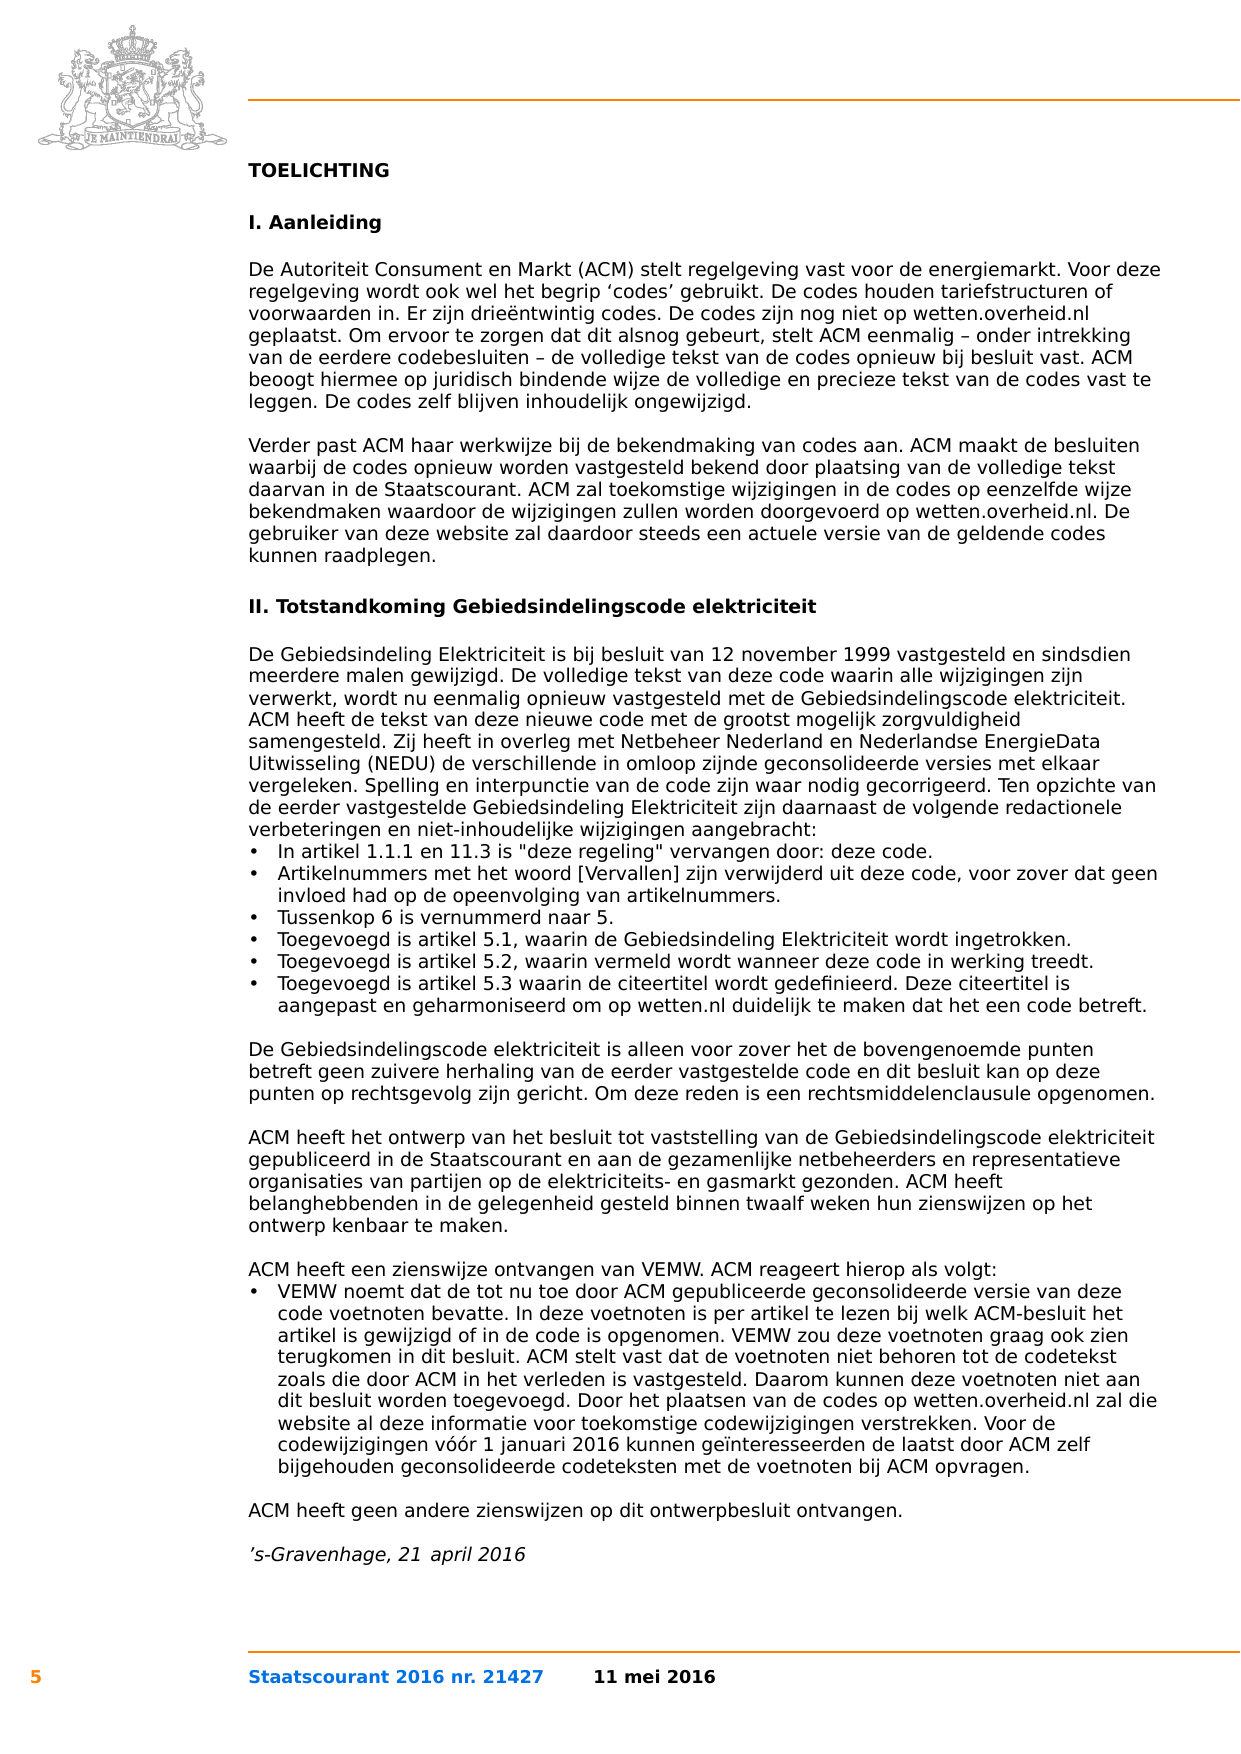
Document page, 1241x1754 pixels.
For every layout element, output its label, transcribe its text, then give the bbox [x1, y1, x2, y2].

text De Gebiedsindeling Elektriciteit is bij besluit van 12 november 1999 vastgesteld en sindsdien meerdere malen gewijzigd. De volledige tekst van deze code waarin alle wijzigingen zijn verwerkt, wordt nu eenmalig opnieuw vastgesteld met de Gebiedsindelingscode elektriciteit. ACM heeft de tekst van deze nieuwe code met de grootst mogelijk zorgvuldigheid samengesteld. Zij heeft in overleg met Netbeheer Nederland en Nederlandse EnergieData Uitwisseling (NEDU) de verschillende in omloop zijnde geconsolideerde versies met elkaar vergeleken. Spelling en interpunctie van de code zijn waar nodig gecorrigeerd. Ten opzichte van de eerder vastgestelde Gebiedsindeling Elektriciteit zijn daarnaast de volgende redactionele verbeteringen en niet-inhoudelijke wijzigingen aangebracht: [248, 643, 1163, 841]
text ACM heeft geen andere zienswijzen op dit ontwerpbesluit ontvangen. [248, 1500, 1163, 1522]
text • Toegevoegd is artikel 5.1, waarin de Gebiedsindeling Elektriciteit wordt ingetrokken. [248, 929, 1163, 951]
text ’s-Gravenhage, 21 april 2016 [248, 1544, 1163, 1566]
text De Autoriteit Consument en Markt (ACM) stelt regelgeving vast voor de energiemarkt. Voor deze regelgeving wordt ook wel het begrip ‘codes’ gebruikt. De codes houden tariefstructuren of voorwaarden in. Er zijn drieëntwintig codes. De codes zijn nog niet op wetten.overheid.nl geplaatst. Om ervoor te zorgen dat dit alsnog gebeurt, stelt ACM eenmalig – onder intrekking van de eerdere codebesluiten – de volledige tekst van de codes opnieuw bij besluit vast. ACM beoogt hiermee op juridisch bindende wijze de volledige en precieze tekst van de codes vast te leggen. De codes zelf blijven inhoudelijk ongewijzigd. [248, 259, 1163, 413]
subtitle I. Aanleiding [248, 212, 1163, 234]
text • Tussenkop 6 is vernummerd naar 5. [248, 907, 1163, 929]
text • Artikelnummers met het woord [Vervallen] zijn verwijderd uit deze code, voor zover dat geen invloed had op de opeenvolging van artikelnummers. [248, 863, 1163, 907]
subtitle TOELICHTING [248, 160, 1163, 182]
text ACM heeft het ontwerp van het besluit tot vaststelling van de Gebiedsindelingscode elektriciteit gepubliceerd in de Staatscourant en aan de gezamenlijke netbeheerders en representatieve organisaties van partijen op de elektriciteits- en gasmarkt gezonden. ACM heeft belanghebbenden in de gelegenheid gesteld binnen twaalf weken hun zienswijzen op het ontwerp kenbaar te maken. [248, 1127, 1163, 1237]
text ACM heeft een zienswijze ontvangen van VEMW. ACM reageert hierop als volgt: [248, 1258, 1163, 1281]
text • In artikel 1.1.1 en 11.3 is "deze regeling" vervangen door: deze code. [248, 841, 1163, 863]
subtitle II. Totstandkoming Gebiedsindelingscode elektriciteit [248, 596, 1163, 618]
picture [38, 25, 227, 150]
text Verder past ACM haar werkwijze bij de bekendmaking van codes aan. ACM maakt de besluiten waarbij de codes opnieuw worden vastgesteld bekend door plaatsing van de volledige tekst daarvan in de Staatscourant. ACM zal toekomstige wijzigingen in de codes op eenzelfde wijze bekendmaken waardoor de wijzigingen zullen worden doorgevoerd op wetten.overheid.nl. De gebruiker van deze website zal daardoor steeds een actuele versie van de geldende codes kunnen raadplegen. [248, 434, 1163, 566]
text • Toegevoegd is artikel 5.2, waarin vermeld wordt wanneer deze code in werking treedt. [248, 951, 1163, 973]
text • VEMW noemt dat de tot nu toe door ACM gepubliceerde geconsolideerde versie van deze code voetnoten bevatte. In deze voetnoten is per artikel te lezen bij welk ACM-besluit het artikel is gewijzigd of in de code is opgenomen. VEMW zou deze voetnoten graag ook zien terugkomen in dit besluit. ACM stelt vast dat de voetnoten niet behoren tot de codetekst zoals die door ACM in het verleden is vastgesteld. Daarom kunnen deze voetnoten niet aan dit besluit worden toegevoegd. Door het plaatsen van de codes op wetten.overheid.nl zal die website al deze informatie voor toekomstige codewijzigingen verstrekken. Voor de codewijzigingen vóór 1 januari 2016 kunnen geïnteresseerden de laatst door ACM zelf bijgehouden geconsolideerde codeteksten met de voetnoten bij ACM opvragen. [248, 1281, 1163, 1478]
text De Gebiedsindelingscode elektriciteit is alleen voor zover het de bovengenoemde punten betreft geen zuivere herhaling van de eerder vastgestelde code en dit besluit kan op deze punten op rechtsgevolg zijn gericht. Om deze reden is een rechtsmiddelenclausule opgenomen. [248, 1039, 1163, 1105]
text • Toegevoegd is artikel 5.3 waarin de citeertitel wordt gedefinieerd. Deze citeertitel is aangepast en geharmoniseerd om op wetten.nl duidelijk te maken dat het een code betreft. [248, 973, 1163, 1017]
